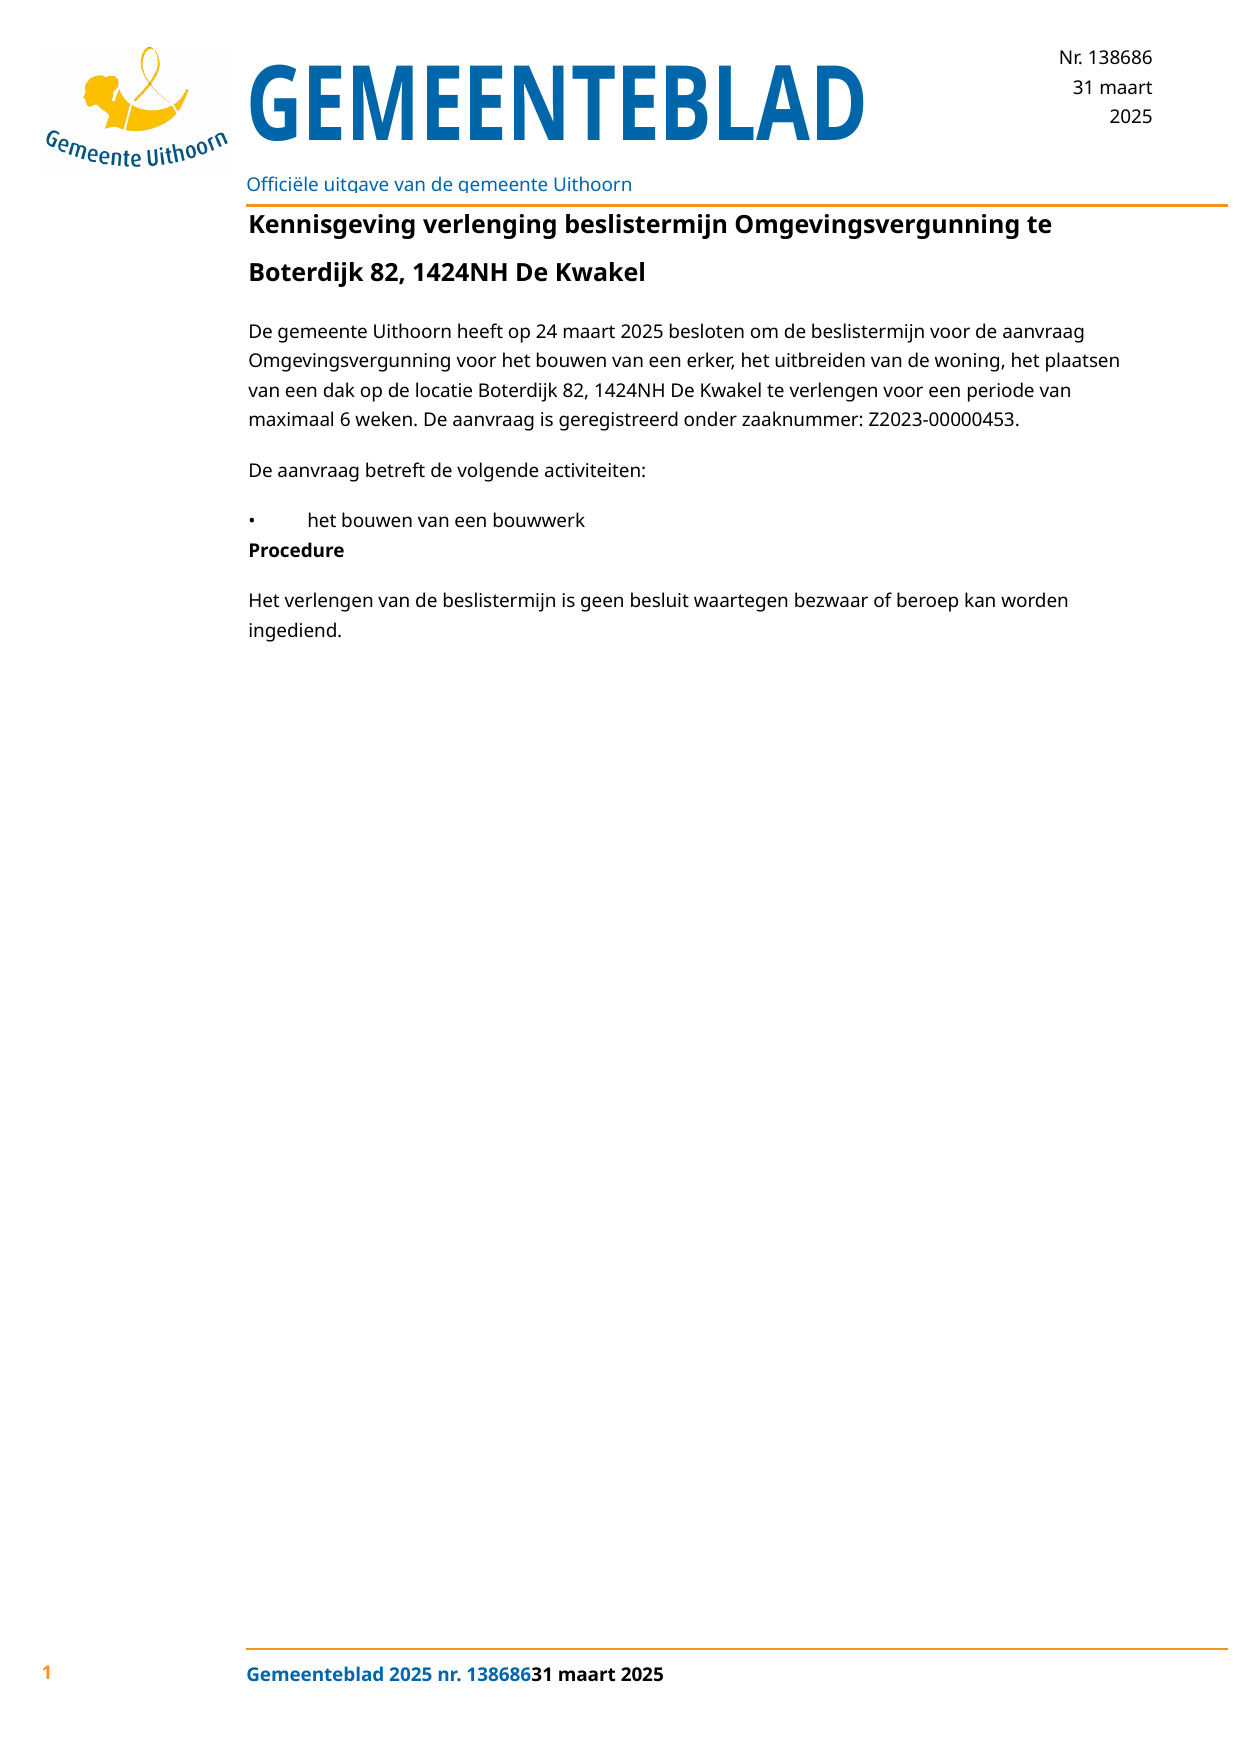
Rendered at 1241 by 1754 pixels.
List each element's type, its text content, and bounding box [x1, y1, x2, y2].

text Kennisgeving verlenging beslistermijn Omgevingsvergunning te Boterdijk 82, 1424NH De Kwakel [248, 207, 1152, 288]
picture [41, 47, 231, 172]
text Procedure [248, 537, 1152, 563]
list het bouwen van een bouwwerk [248, 507, 1152, 533]
text De gemeente Uithoorn heeft op 24 maart 2025 besloten om de beslistermijn voor de aanvraag Omgevingsvergunning voor het bouwen van een erker, het uitbreiden van de woning, het plaatsen van een dak op de locatie Boterdijk 82, 1424NH De Kwakel te verlengen voor een periode van maximaal 6 weken. De aanvraag is geregistreerd onder zaaknummer: Z2023-00000453. [248, 318, 1152, 432]
text Het verlengen van de beslistermijn is geen besluit waartegen bezwaar of beroep kan worden ingediend. [248, 587, 1152, 643]
text De aanvraag betreft de volgende activiteiten: [248, 457, 1152, 483]
